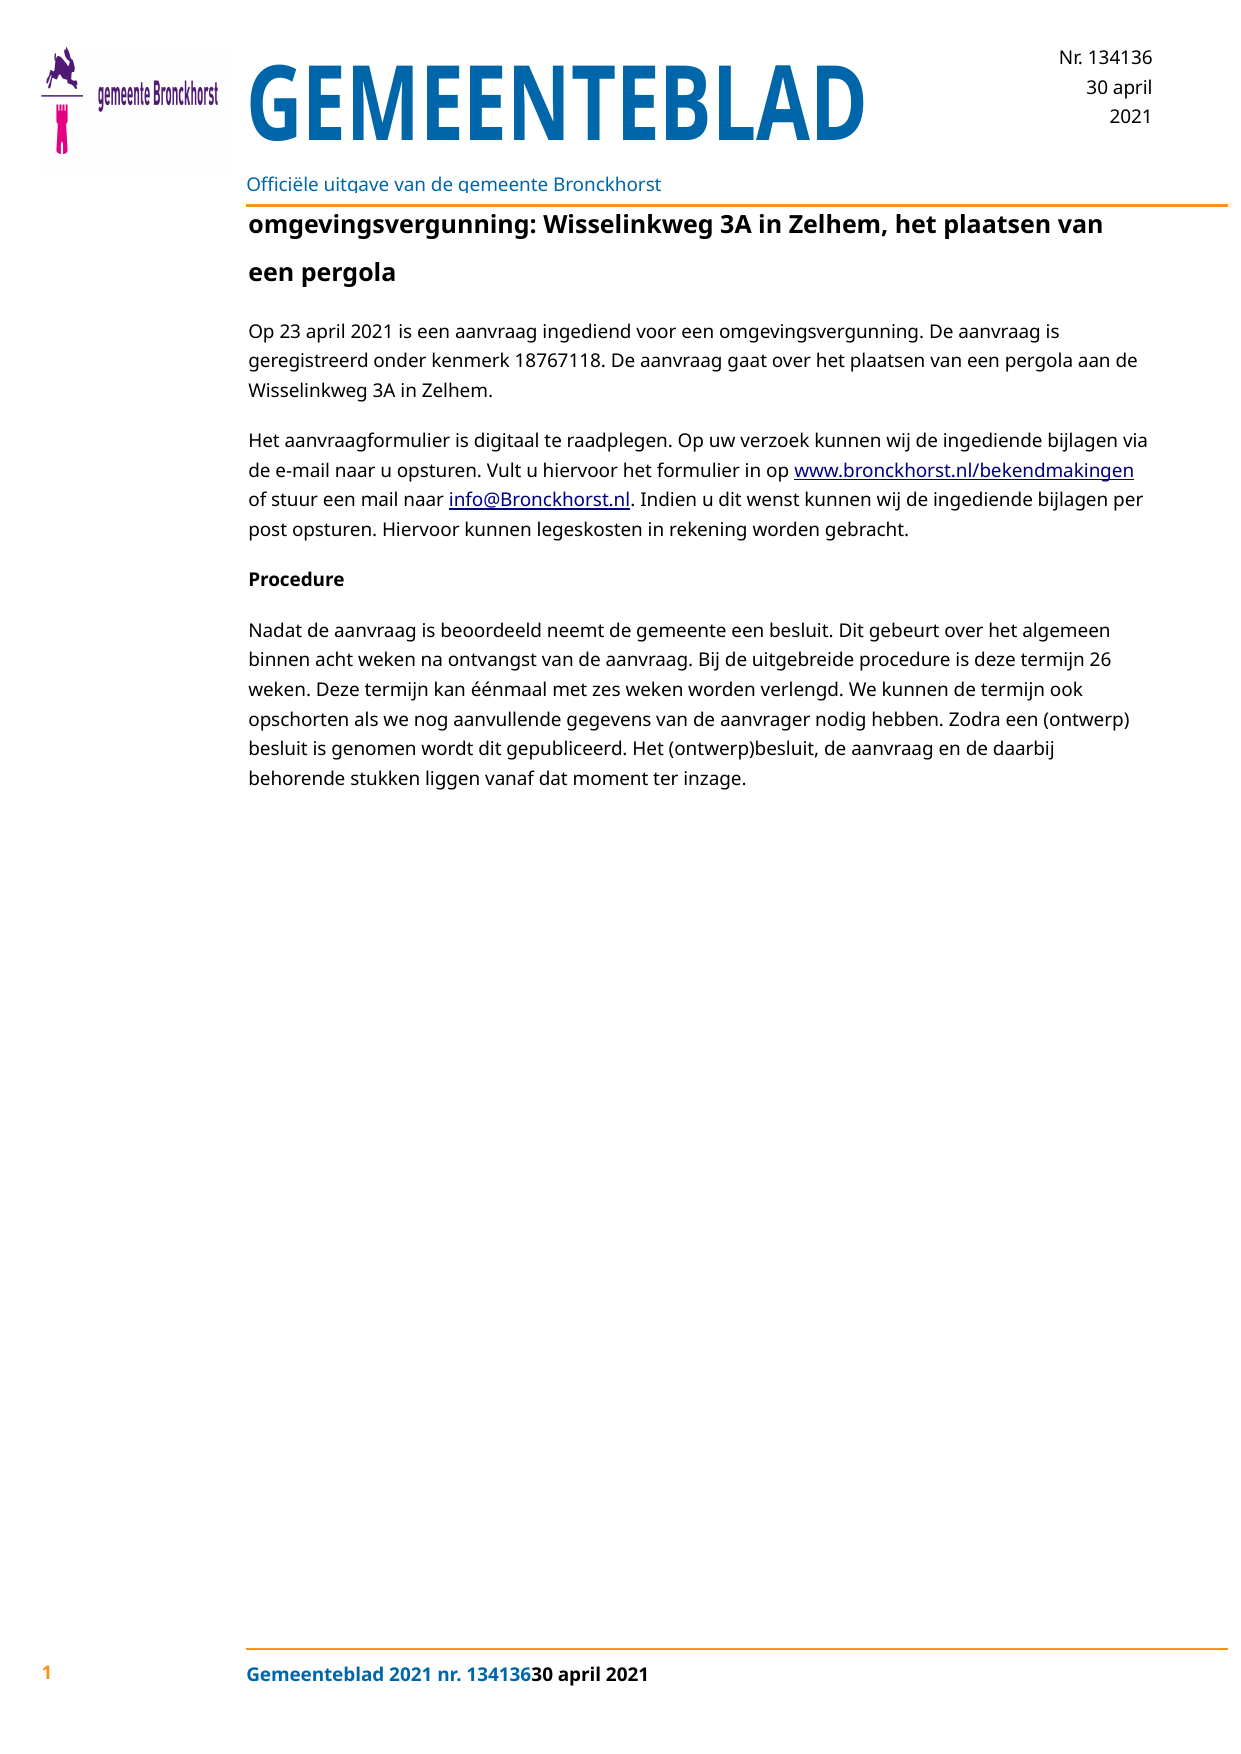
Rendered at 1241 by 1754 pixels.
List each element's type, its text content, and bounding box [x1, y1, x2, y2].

picture [41, 47, 231, 172]
text Op 23 april 2021 is een aanvraag ingediend voor een omgevingsvergunning. De aanvraag is geregistreerd onder kenmerk 18767118. De aanvraag gaat over het plaatsen van een pergola aan de Wisselinkweg 3A in Zelhem. [248, 318, 1152, 403]
text omgevingsvergunning: Wisselinkweg 3A in Zelhem, het plaatsen van een pergola [248, 207, 1152, 288]
text Procedure [248, 567, 1152, 592]
text Het aanvraagformulier is digitaal te raadplegen. Op uw verzoek kunnen wij de ingediende bijlagen via de e-mail naar u opsturen. Vult u hiervoor het formulier in op www.bronckhorst.nl/bekendmakingen of stuur een mail naar info@Bronckhorst.nl. Indien u dit wenst kunnen wij de ingediende bijlagen per post opsturen. Hiervoor kunnen legeskosten in rekening worden gebracht. [248, 427, 1152, 542]
text Nadat de aanvraag is beoordeeld neemt de gemeente een besluit. Dit gebeurt over het algemeen binnen acht weken na ontvangst van de aanvraag. Bij de uitgebreide procedure is deze termijn 26 weken. Deze termijn kan éénmaal met zes weken worden verlengd. We kunnen de termijn ook opschorten als we nog aanvullende gegevens van de aanvrager nodig hebben. Zodra een (ontwerp) besluit is genomen wordt dit gepubliceerd. Het (ontwerp)besluit, de aanvraag en de daarbij behorende stukken liggen vanaf dat moment ter inzage. [248, 617, 1152, 791]
